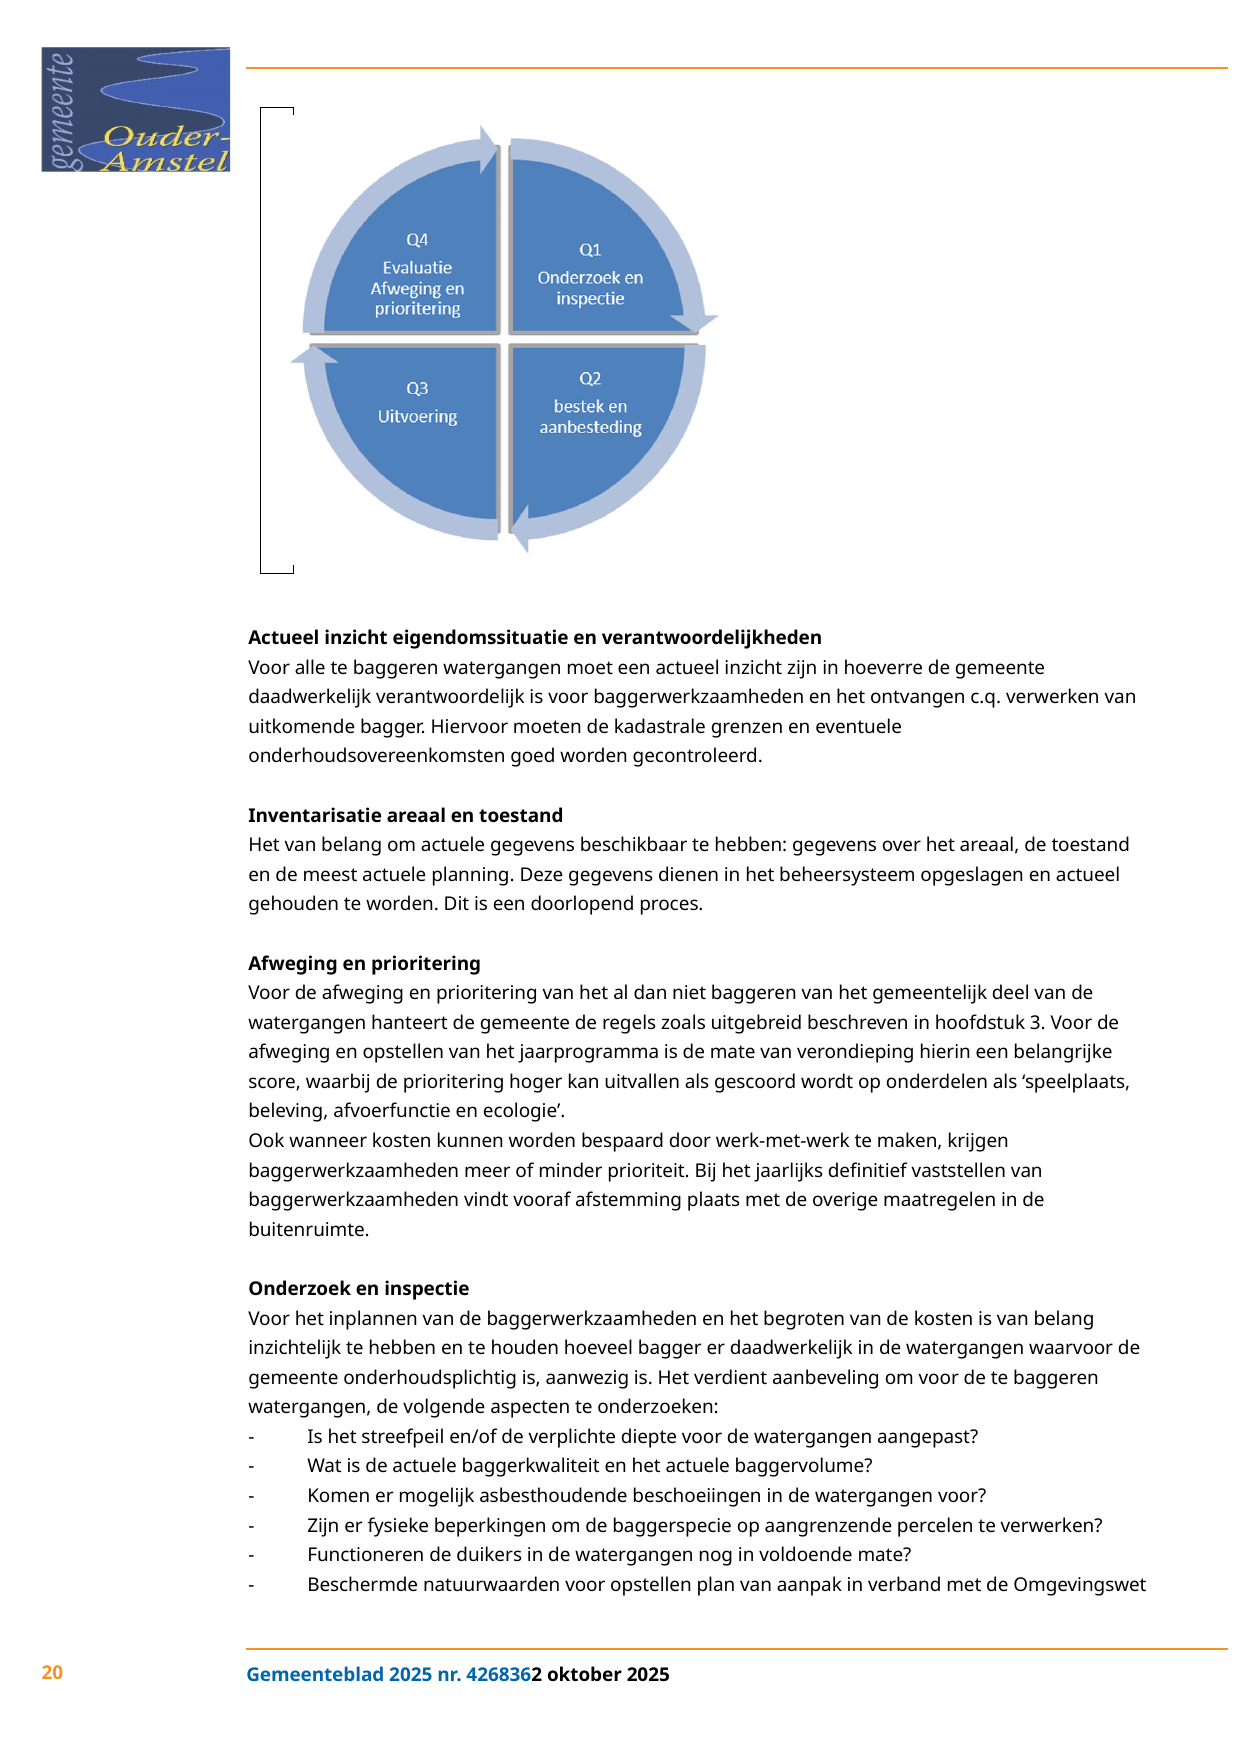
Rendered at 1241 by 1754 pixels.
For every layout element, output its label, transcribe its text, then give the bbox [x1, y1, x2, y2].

text Actueel inzicht eigendomssituatie en verantwoordelijkheden [248, 624, 1152, 650]
text Inventarisatie areaal en toestand [248, 802, 1152, 828]
list Zijn er fysieke beperkingen om de baggerspecie op aangrenzende percelen te verwerken? [248, 1512, 1152, 1538]
list Beschermde natuurwaarden voor opstellen plan van aanpak in verband met de Omgevingswet [248, 1571, 1152, 1597]
text Voor alle te baggeren watergangen moet een actueel inzicht zijn in hoeverre de gemeente daadwerkelijk verantwoordelijk is voor baggerwerkzaamheden en het ontvangen c.q. verwerken van uitkomende bagger. Hiervoor moeten de kadastrale grenzen en eventuele onderhoudsovereenkomsten goed worden gecontroleerd. [248, 654, 1152, 768]
list Functioneren de duikers in de watergangen nog in voldoende mate? [248, 1541, 1152, 1567]
list Wat is de actuele baggerkwaliteit en het actuele baggervolume? [248, 1453, 1152, 1478]
list Komen er mogelijk asbesthoudende beschoeiingen in de watergangen voor? [248, 1482, 1152, 1508]
text Het van belang om actuele gegevens beschikbaar te hebben: gegevens over het areaal, de toestand en de meest actuele planning. Deze gegevens dienen in het beheersysteem opgeslagen en actueel gehouden te worden. Dit is een doorlopend proces. [248, 831, 1152, 916]
text Onderzoek en inspectie [248, 1275, 1152, 1301]
text Voor de afweging en prioritering van het al dan niet baggeren van het gemeentelijk deel van de watergangen hanteert de gemeente de regels zoals uitgebreid beschreven in hoofdstuk 3. Voor de afweging en opstellen van het jaarprogramma is de mate van verondieping hierin een belangrijke score, waarbij de prioritering hoger kan uitvallen als gescoord wordt op onderdelen als ‘speelplaats, beleving, afvoerfunctie en ecologie’. [248, 979, 1152, 1123]
list Is het streefpeil en/of de verplichte diepte voor de watergangen aangepast? [248, 1423, 1152, 1449]
picture [268, 115, 742, 565]
text Voor het inplannen van de baggerwerkzaamheden en het begroten van de kosten is van belang inzichtelijk te hebben en te houden hoeveel bagger er daadwerkelijk in de watergangen waarvoor de gemeente onderhoudsplichtig is, aanwezig is. Het verdient aanbeveling om voor de te baggeren watergangen, de volgende aspecten te onderzoeken: [248, 1305, 1152, 1419]
text Ook wanneer kosten kunnen worden bespaard door werk-met-werk te maken, krijgen baggerwerkzaamheden meer of minder prioriteit. Bij het jaarlijks definitief vaststellen van baggerwerkzaamheden vindt vooraf afstemming plaats met de overige maatregelen in de buitenruimte. [248, 1127, 1152, 1242]
text Afweging en prioritering [248, 950, 1152, 976]
picture [41, 47, 231, 172]
